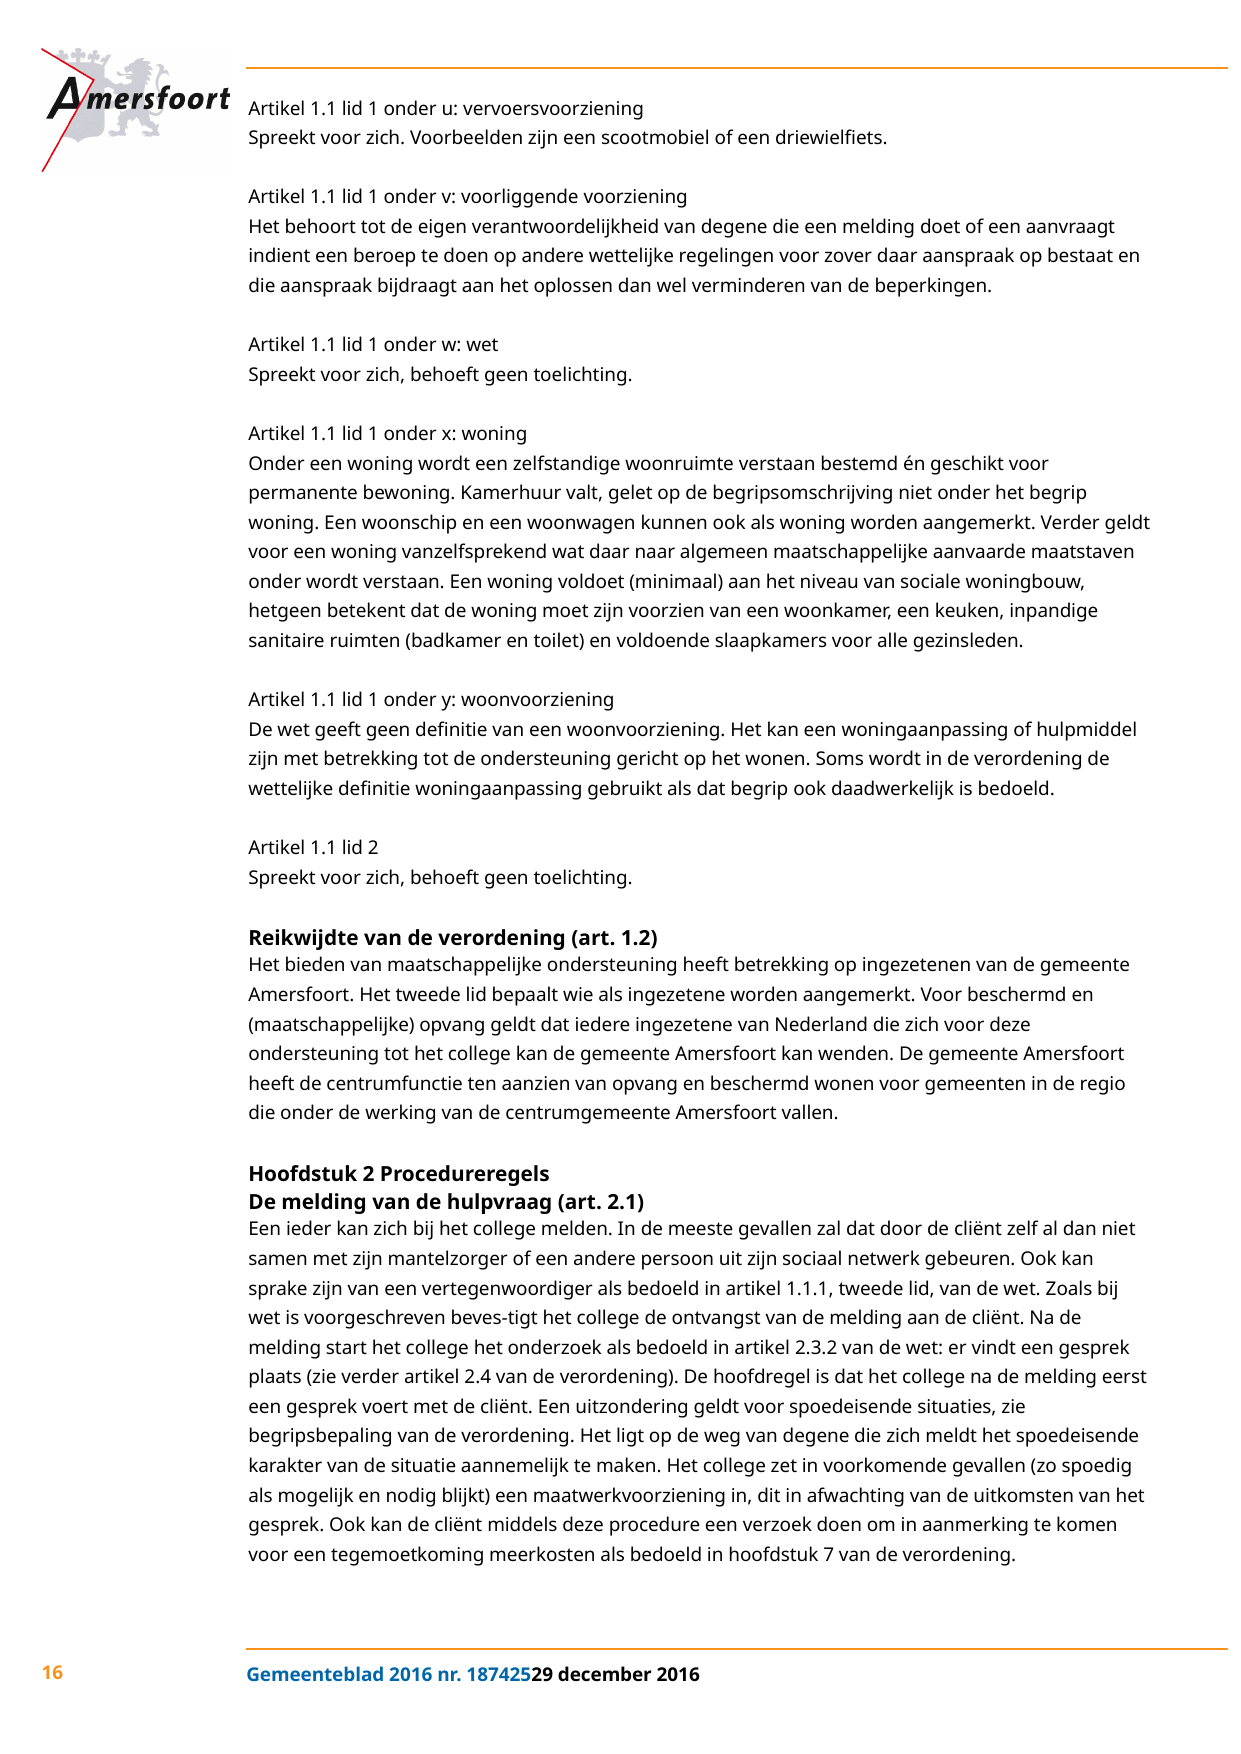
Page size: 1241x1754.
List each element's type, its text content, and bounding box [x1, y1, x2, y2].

text Artikel 1.1 lid 1 onder w: wet [248, 331, 1152, 357]
text De wet geeft geen definitie van een woonvoorziening. Het kan een woningaanpassing of hulpmiddel zijn met betrekking tot de ondersteuning gericht op het wonen. Soms wordt in de verordening de wettelijke definitie woningaanpassing gebruikt als dat begrip ook daadwerkelijk is bedoeld. [248, 716, 1152, 801]
text Spreekt voor zich. Voorbeelden zijn een scootmobiel of een driewielfiets. [248, 124, 1152, 150]
text Onder een woning wordt een zelfstandige woonruimte verstaan bestemd én geschikt voor permanente bewoning. Kamerhuur valt, gelet op de begripsomschrijving niet onder het begrip woning. Een woonschip en een woonwagen kunnen ook als woning worden aangemerkt. Verder geldt voor een woning vanzelfsprekend wat daar naar algemeen maatschappelijke aanvaarde maatstaven onder wordt verstaan. Een woning voldoet (minimaal) aan het niveau van sociale woningbouw, hetgeen betekent dat de woning moet zijn voorzien van een woonkamer, een keuken, inpandige sanitaire ruimten (badkamer en toilet) en voldoende slaapkamers voor alle gezinsleden. [248, 450, 1152, 653]
text Artikel 1.1 lid 1 onder u: vervoersvoorziening [248, 95, 1152, 121]
text Reikwijdte van de verordening (art. 1.2) [248, 923, 1152, 952]
text Hoofdstuk 2 Procedureregels [248, 1159, 1152, 1187]
text Artikel 1.1 lid 1 onder x: woning [248, 420, 1152, 446]
text Spreekt voor zich, behoeft geen toelichting. [248, 864, 1152, 890]
text De melding van de hulpvraag (art. 2.1) [248, 1187, 1152, 1216]
text Het behoort tot de eigen verantwoordelijkheid van degene die een melding doet of een aanvraagt indient een beroep te doen op andere wettelijke regelingen voor zover daar aanspraak op bestaat en die aanspraak bijdraagt aan het oplossen dan wel verminderen van de beperkingen. [248, 213, 1152, 298]
text Artikel 1.1 lid 2 [248, 834, 1152, 860]
picture [41, 47, 231, 172]
text Spreekt voor zich, behoeft geen toelichting. [248, 361, 1152, 387]
text Het bieden van maatschappelijke ondersteuning heeft betrekking op ingezetenen van de gemeente Amersfoort. Het tweede lid bepaalt wie als ingezetene worden aangemerkt. Voor beschermd en (maatschappelijke) opvang geldt dat iedere ingezetene van Nederland die zich voor deze ondersteuning tot het college kan de gemeente Amersfoort kan wenden. De gemeente Amersfoort heeft de centrumfunctie ten aanzien van opvang en beschermd wonen voor gemeenten in de regio die onder de werking van de centrumgemeente Amersfoort vallen. [248, 952, 1152, 1125]
text Artikel 1.1 lid 1 onder v: voorliggende voorziening [248, 183, 1152, 209]
text Een ieder kan zich bij het college melden. In de meeste gevallen zal dat door de cliënt zelf al dan niet samen met zijn mantelzorger of een andere persoon uit zijn sociaal netwerk gebeuren. Ook kan sprake zijn van een vertegenwoordiger als bedoeld in artikel 1.1.1, tweede lid, van de wet. Zoals bij wet is voorgeschreven beves-tigt het college de ontvangst van de melding aan de cliënt. Na de melding start het college het onderzoek als bedoeld in artikel 2.3.2 van de wet: er vindt een gesprek plaats (zie verder artikel 2.4 van de verordening). De hoofdregel is dat het college na de melding eerst een gesprek voert met de cliënt. Een uitzondering geldt voor spoedeisende situaties, zie begripsbepaling van de verordening. Het ligt op de weg van degene die zich meldt het spoedeisende karakter van de situatie aannemelijk te maken. Het college zet in voorkomende gevallen (zo spoedig als mogelijk en nodig blijkt) een maatwerkvoorziening in, dit in afwachting van de uitkomsten van het gesprek. Ook kan de cliënt middels deze procedure een verzoek doen om in aanmerking te komen voor een tegemoetkoming meerkosten als bedoeld in hoofdstuk 7 van de verordening. [248, 1216, 1152, 1567]
text Artikel 1.1 lid 1 onder y: woonvoorziening [248, 686, 1152, 712]
